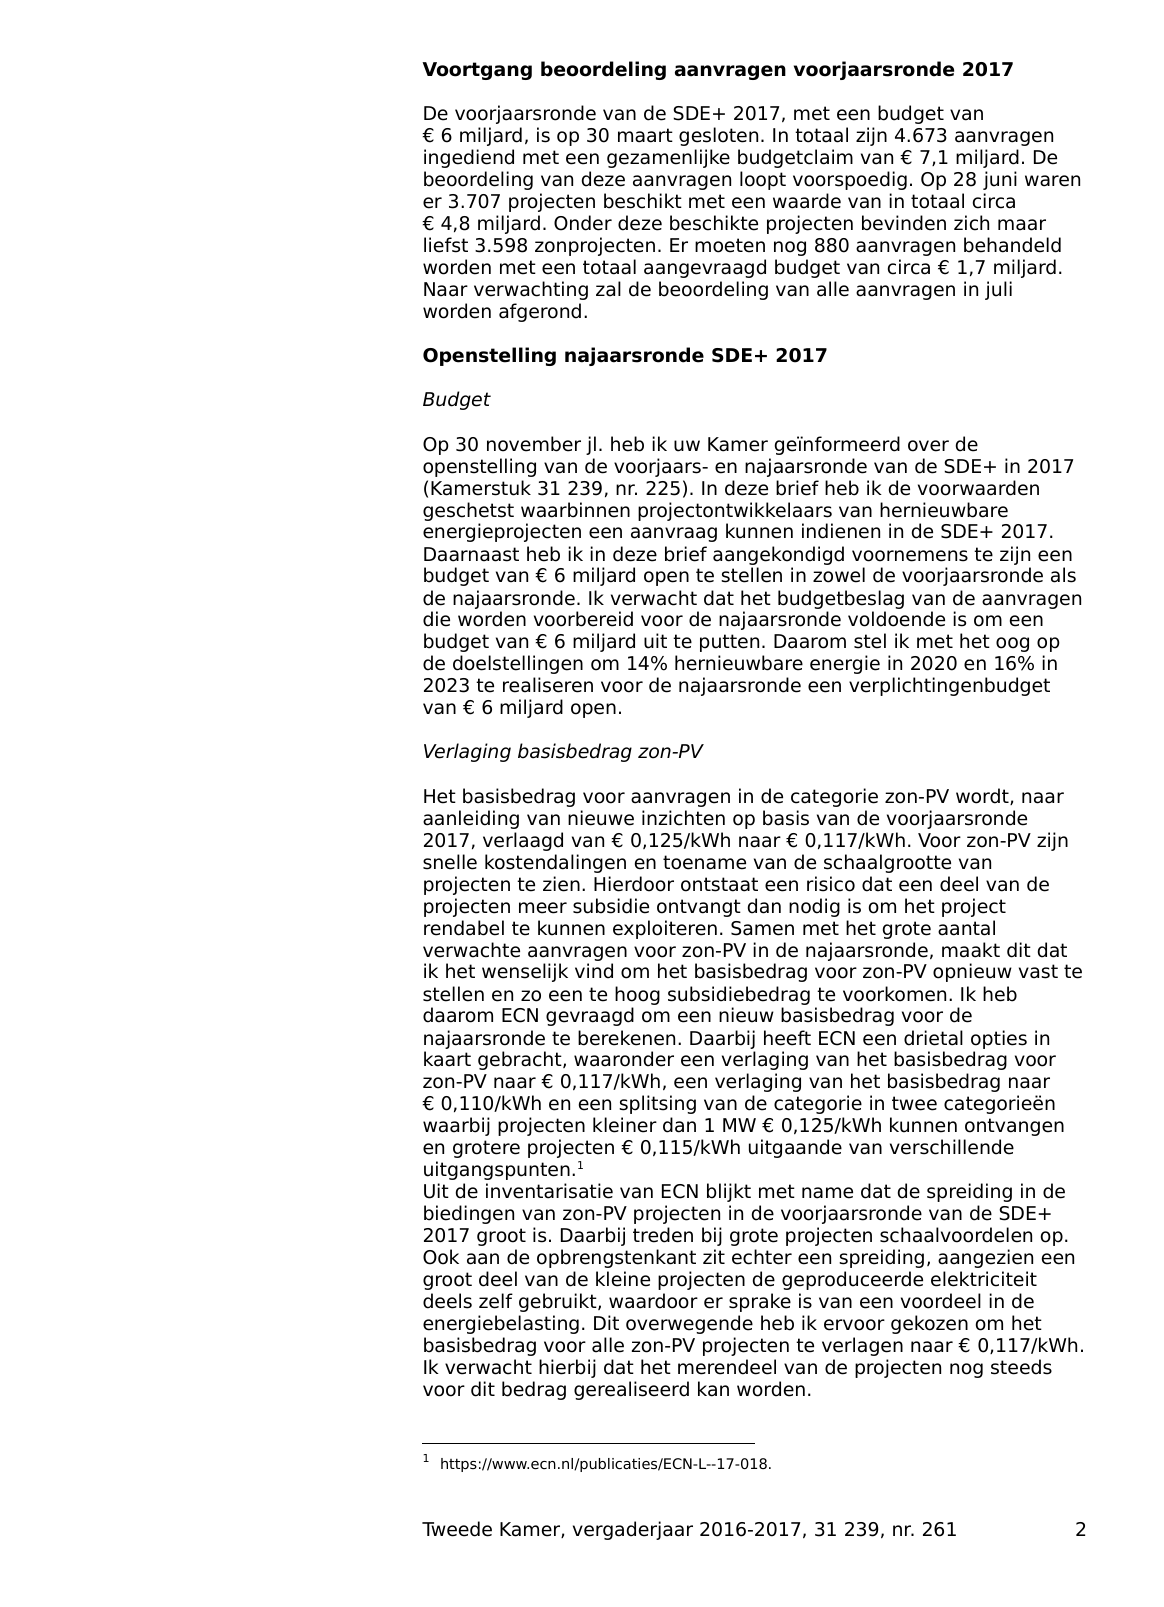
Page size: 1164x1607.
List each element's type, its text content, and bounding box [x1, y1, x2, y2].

subtitle Verlaging basisbedrag zon-PV [422, 741, 1087, 763]
text Het basisbedrag voor aanvragen in de categorie zon-PV wordt, naar aanleiding van nieuwe inzichten op basis van de voorjaarsronde 2017, verlaagd van € 0,125/kWh naar € 0,117/kWh. Voor zon-PV zijn snelle kostendalingen en toename van de schaalgrootte van projecten te zien. Hierdoor ontstaat een risico dat een deel van de projecten meer subsidie ontvangt dan nodig is om het project rendabel te kunnen exploiteren. Samen met het grote aantal verwachte aanvragen voor zon-PV in de najaarsronde, maakt dit dat ik het wenselijk vind om het basisbedrag voor zon-PV opnieuw vast te stellen en zo een te hoog subsidiebedrag te voorkomen. Ik heb daarom ECN gevraagd om een nieuw basisbedrag voor de najaarsronde te berekenen. Daarbij heeft ECN een drietal opties in kaart gebracht, waaronder een verlaging van het basisbedrag voor zon-PV naar € 0,117/kWh, een verlaging van het basisbedrag naar € 0,110/kWh en een splitsing van de categorie in twee categorieën waarbij projecten kleiner dan 1 MW € 0,125/kWh kunnen ontvangen en grotere projecten € 0,115/kWh uitgaande van verschillende uitgangspunten. [422, 786, 1087, 1181]
text https://www.ecn.nl/publicaties/ECN-L--17-018. [422, 1452, 1087, 1474]
text Uit de inventarisatie van ECN blijkt met name dat de spreiding in de biedingen van zon-PV projecten in de voorjaarsronde van de SDE+ 2017 groot is. Daarbij treden bij grote projecten schaalvoordelen op. Ook aan de opbrengstenkant zit echter een spreiding, aangezien een groot deel van de kleine projecten de geproduceerde elektriciteit deels zelf gebruikt, waardoor er sprake is van een voordeel in de energiebelasting. Dit overwegende heb ik ervoor gekozen om het basisbedrag voor alle zon-PV projecten te verlagen naar € 0,117/kWh. Ik verwacht hierbij dat het merendeel van de projecten nog steeds voor dit bedrag gerealiseerd kan worden. [422, 1181, 1087, 1401]
subtitle Budget [422, 389, 1087, 411]
text De voorjaarsronde van de SDE+ 2017, met een budget van € 6 miljard, is op 30 maart gesloten. In totaal zijn 4.673 aanvragen ingediend met een gezamenlijke budgetclaim van € 7,1 miljard. De beoordeling van deze aanvragen loopt voorspoedig. Op 28 juni waren er 3.707 projecten beschikt met een waarde van in totaal circa € 4,8 miljard. Onder deze beschikte projecten bevinden zich maar liefst 3.598 zonprojecten. Er moeten nog 880 aanvragen behandeld worden met een totaal aangevraagd budget van circa € 1,7 miljard. Naar verwachting zal de beoordeling van alle aanvragen in juli worden afgerond. [422, 103, 1087, 323]
subtitle Voortgang beoordeling aanvragen voorjaarsronde 2017 [422, 59, 1087, 81]
subtitle Openstelling najaarsronde SDE+ 2017 [422, 345, 1087, 367]
text Op 30 november jl. heb ik uw Kamer geïnformeerd over de openstelling van de voorjaars- en najaarsronde van de SDE+ in 2017 (Kamerstuk 31 239, nr. 225). In deze brief heb ik de voorwaarden geschetst waarbinnen projectontwikkelaars van hernieuwbare energieprojecten een aanvraag kunnen indienen in de SDE+ 2017. Daarnaast heb ik in deze brief aangekondigd voornemens te zijn een budget van € 6 miljard open te stellen in zowel de voorjaarsronde als de najaarsronde. Ik verwacht dat het budgetbeslag van de aanvragen die worden voorbereid voor de najaarsronde voldoende is om een budget van € 6 miljard uit te putten. Daarom stel ik met het oog op de doelstellingen om 14% hernieuwbare energie in 2020 en 16% in 2023 te realiseren voor de najaarsronde een verplichtingenbudget van € 6 miljard open. [422, 433, 1087, 719]
